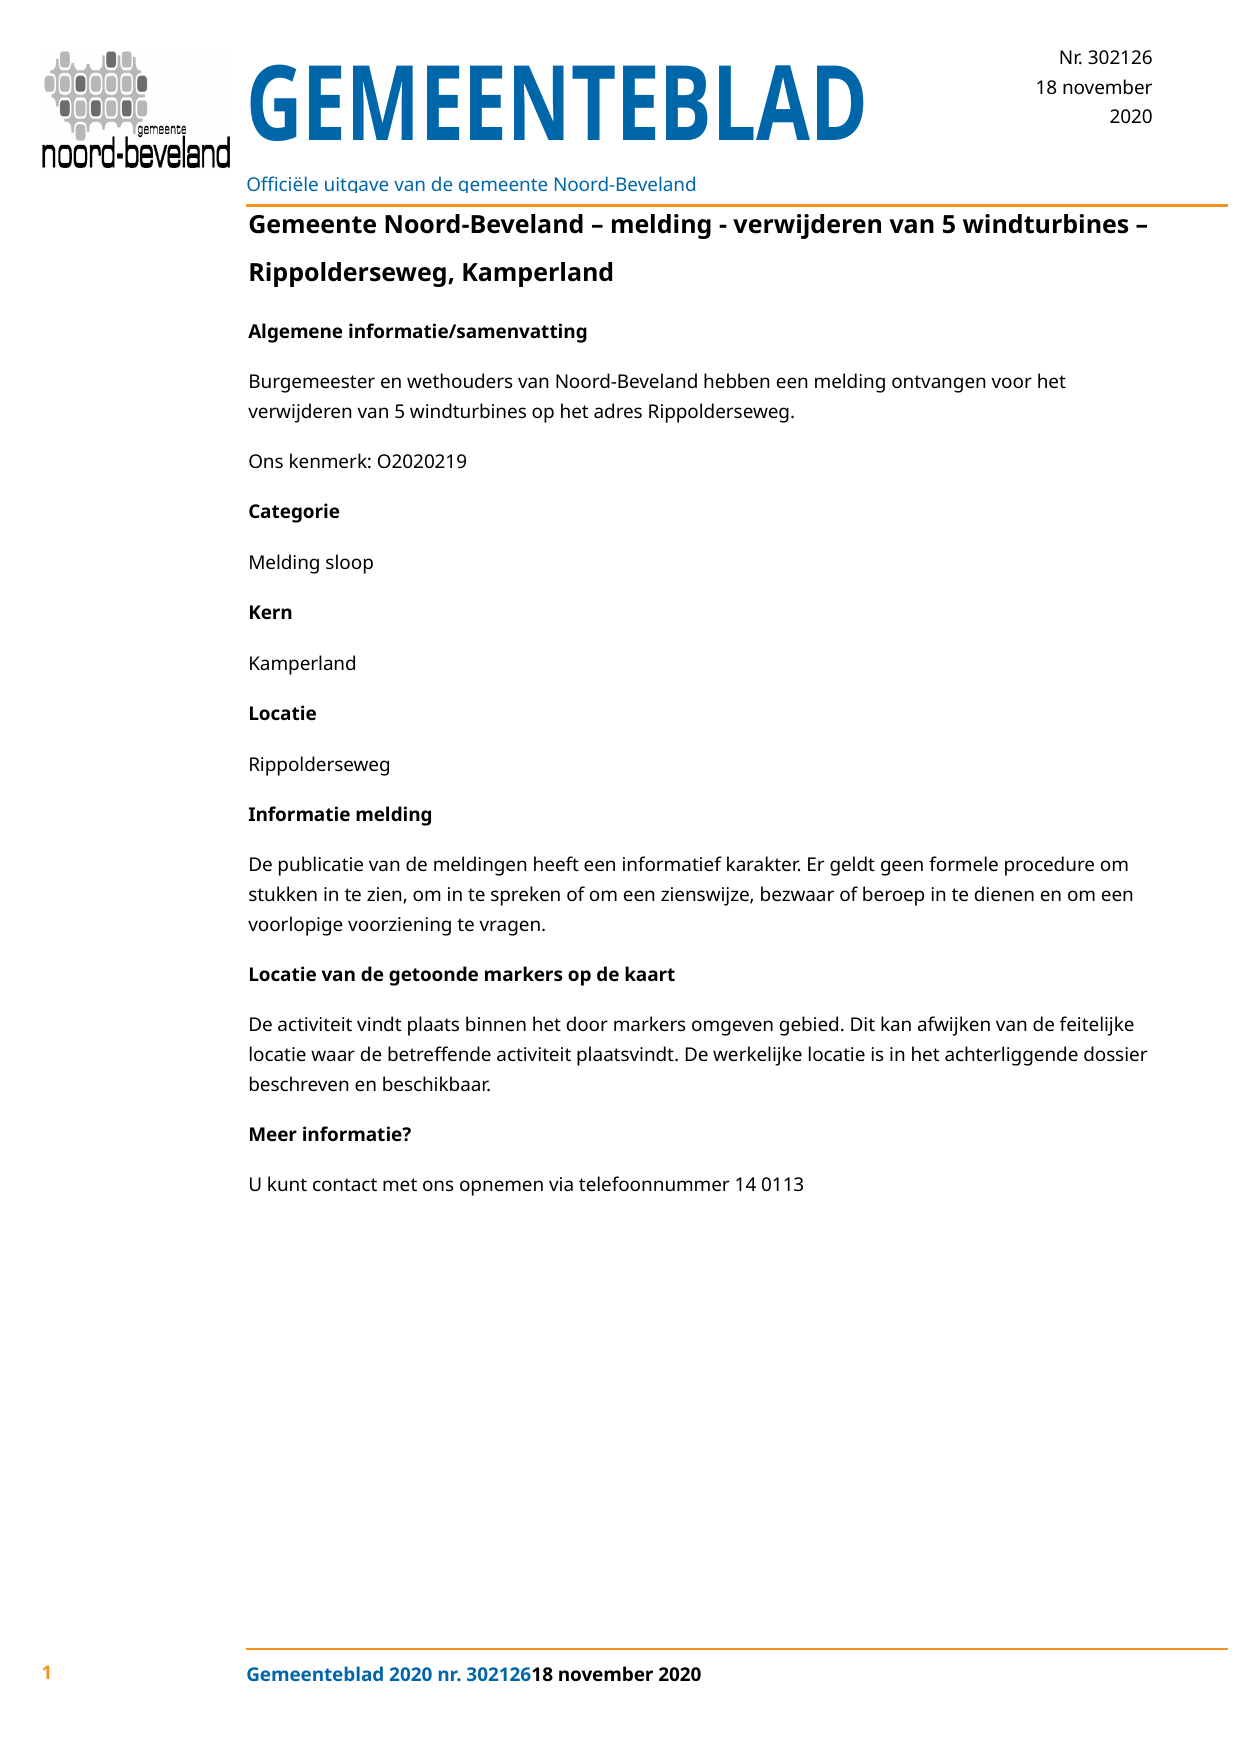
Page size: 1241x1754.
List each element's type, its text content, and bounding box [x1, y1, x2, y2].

text Categorie [248, 499, 1152, 524]
text Informatie melding [248, 801, 1152, 827]
text Ons kenmerk: O2020219 [248, 448, 1152, 474]
text Meer informatie? [248, 1121, 1152, 1147]
text Kamperland [248, 650, 1152, 676]
text Locatie van de getoonde markers op de kaart [248, 961, 1152, 987]
text Burgemeester en wethouders van Noord-Beveland hebben een melding ontvangen voor het verwijderen van 5 windturbines op het adres Rippolderseweg. [248, 368, 1152, 424]
picture [41, 47, 231, 172]
text Rippolderseweg [248, 751, 1152, 777]
text Melding sloop [248, 549, 1152, 575]
text Algemene informatie/samenvatting [248, 318, 1152, 344]
text Kern [248, 599, 1152, 625]
text Gemeente Noord-Beveland – melding - verwijderen van 5 windturbines – Rippolderseweg, Kamperland [248, 207, 1152, 288]
text U kunt contact met ons opnemen via telefoonnummer 14 0113 [248, 1172, 1152, 1197]
text De publicatie van de meldingen heeft een informatief karakter. Er geldt geen formele procedure om stukken in te zien, om in te spreken of om een zienswijze, bezwaar of beroep in te dienen en om een voorlopige voorziening te vragen. [248, 852, 1152, 937]
text De activiteit vindt plaats binnen het door markers omgeven gebied. Dit kan afwijken van de feitelijke locatie waar de betreffende activiteit plaatsvindt. De werkelijke locatie is in het achterliggende dossier beschreven en beschikbaar. [248, 1012, 1152, 1097]
text Locatie [248, 700, 1152, 726]
